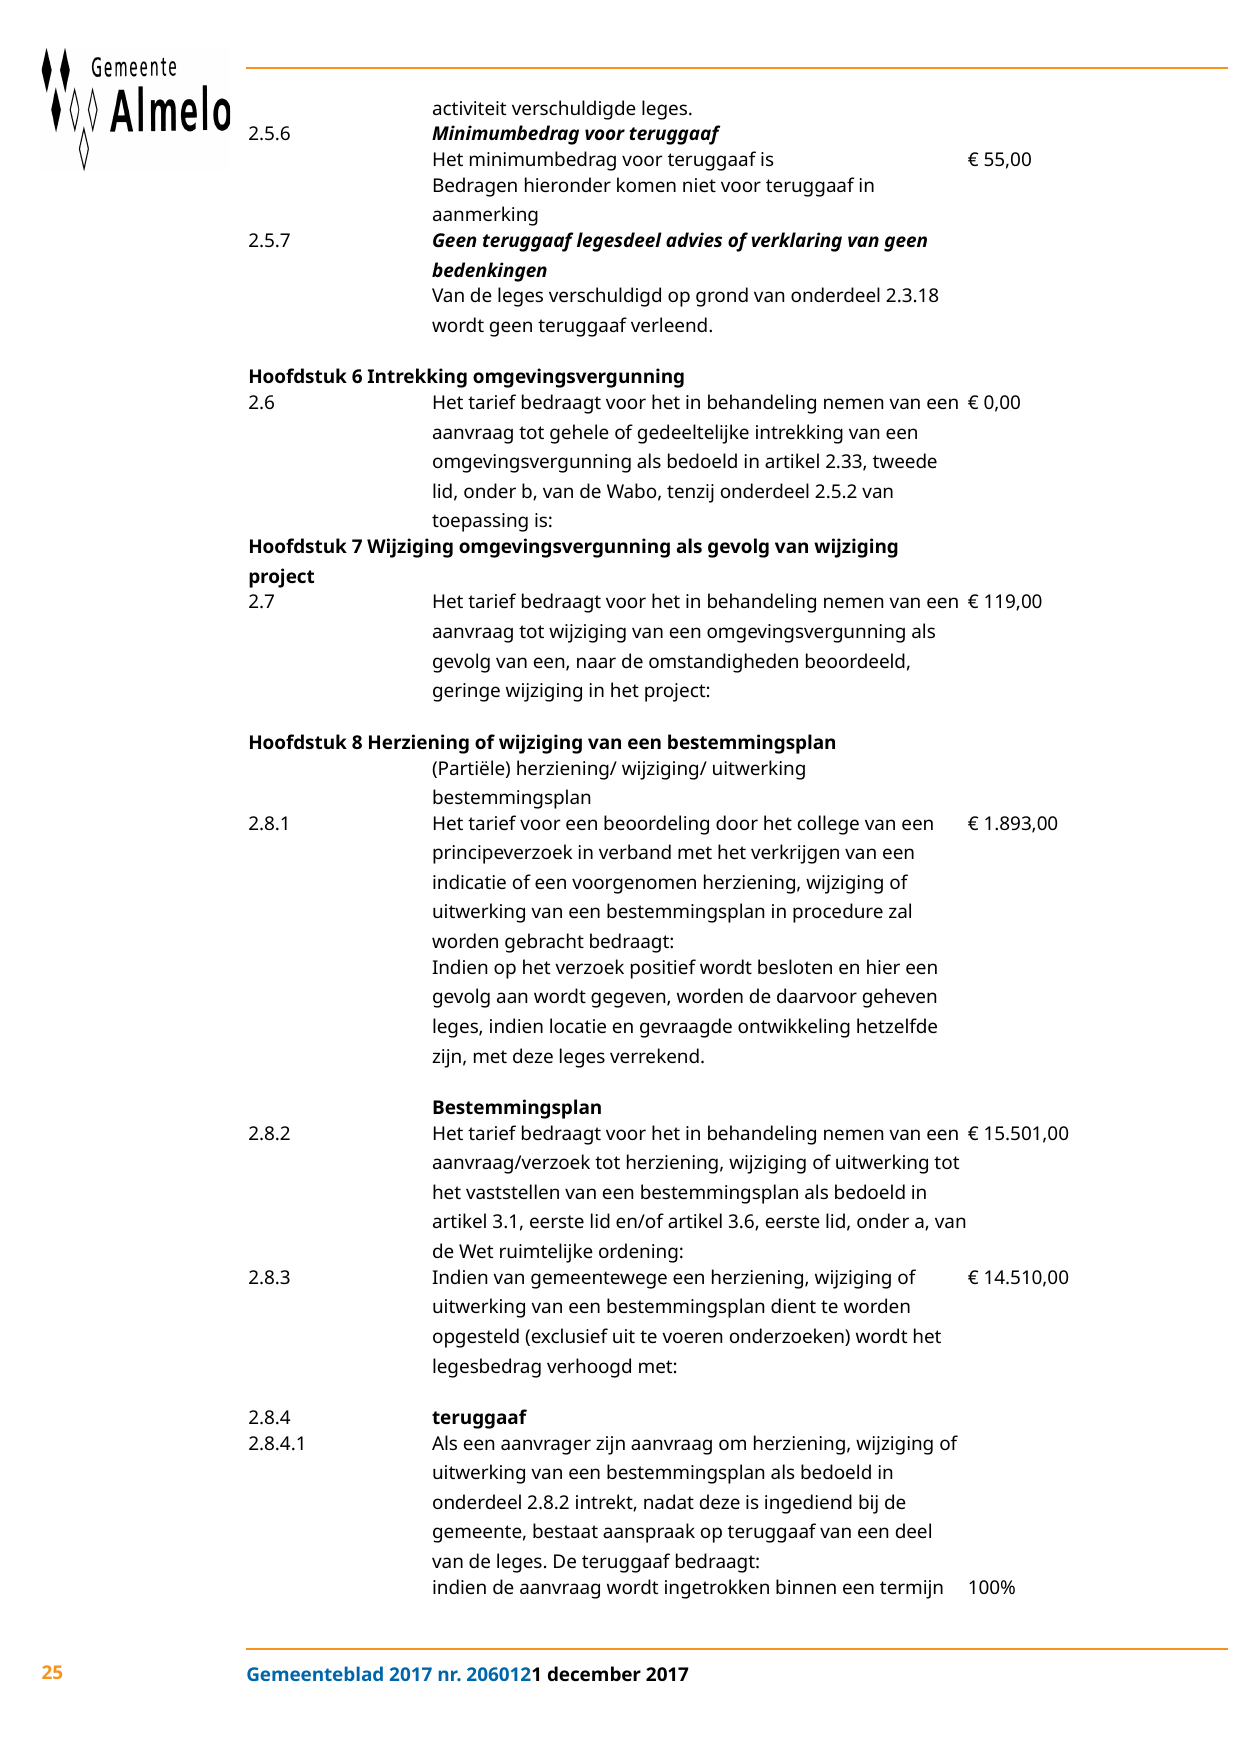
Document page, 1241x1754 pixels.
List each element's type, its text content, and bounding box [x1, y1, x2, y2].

table_cell Indien van gemeentewege een herziening, wijziging of uitwerking van een bestemmingsplan dient te worden opgesteld (exclusief uit te voeren onderzoeken) wordt het legesbedrag verhoogd met: [432, 1264, 968, 1378]
table_cell [968, 1430, 1152, 1574]
table_cell [968, 703, 1152, 729]
table_cell [968, 1094, 1152, 1120]
table_cell 2.8.4 [248, 1404, 432, 1430]
table_cell [968, 954, 1152, 1068]
table_cell € 14.510,00 [968, 1264, 1152, 1378]
table_cell 2.5.6 [248, 121, 432, 146]
table_cell [248, 146, 432, 172]
table_cell [968, 755, 1152, 810]
table_cell [968, 283, 1152, 338]
table_cell [432, 1069, 968, 1094]
table_cell [968, 95, 1152, 121]
table_cell [432, 338, 968, 364]
table_cell [968, 1379, 1152, 1404]
table_cell Het tarief voor een beoordeling door het college van een principeverzoek in verband met het verkrijgen van een indicatie of een voorgenomen herziening, wijziging of uitwerking van een bestemmingsplan in procedure zal worden gebracht bedraagt: [432, 810, 968, 954]
table_cell Indien op het verzoek positief wordt besloten en hier een gevolg aan wordt gegeven, worden de daarvoor geheven leges, indien locatie en gevraagde ontwikkeling hetzelfde zijn, met deze leges verrekend. [432, 954, 968, 1068]
table_cell [248, 755, 432, 810]
table_cell 2.8.3 [248, 1264, 432, 1378]
table_cell [432, 703, 968, 729]
table_cell Bedragen hieronder komen niet voor teruggaaf in aanmerking [432, 172, 968, 227]
table_cell 2.5.7 [248, 227, 432, 283]
table_cell Hoofdstuk 6 Intrekking omgevingsvergunning [248, 364, 968, 389]
table_cell Bestemmingsplan [432, 1094, 968, 1120]
table_cell 100% [968, 1574, 1152, 1600]
table_cell [248, 95, 432, 121]
table_cell [248, 703, 432, 729]
table_cell [432, 1379, 968, 1404]
table_cell activiteit verschuldigde leges. [432, 95, 968, 121]
table_cell 2.7 [248, 589, 432, 703]
table_cell € 1.893,00 [968, 810, 1152, 954]
table_cell [968, 121, 1152, 146]
table_cell Geen teruggaaf legesdeel advies of verklaring van geen bedenkingen [432, 227, 968, 283]
table_cell [968, 364, 1152, 389]
table_cell Minimumbedrag voor teruggaaf [432, 121, 968, 146]
table_cell teruggaaf [432, 1404, 968, 1430]
table_cell [968, 534, 1152, 589]
table_cell € 55,00 [968, 146, 1152, 172]
table_cell [968, 338, 1152, 364]
table_cell € 15.501,00 [968, 1120, 1152, 1264]
table_cell [248, 1574, 432, 1600]
table_cell Het minimumbedrag voor teruggaaf is [432, 146, 968, 172]
table_cell [968, 1069, 1152, 1094]
table_cell Het tarief bedraagt voor het in behandeling nemen van een aanvraag tot wijziging van een omgevingsvergunning als gevolg van een, naar de omstandigheden beoordeeld, geringe wijziging in het project: [432, 589, 968, 703]
table_cell 2.8.4.1 [248, 1430, 432, 1574]
table_cell Hoofdstuk 7 Wijziging omgevingsvergunning als gevolg van wijziging project [248, 534, 968, 589]
table_cell [968, 227, 1152, 283]
table_cell € 0,00 [968, 389, 1152, 533]
table_cell indien de aanvraag wordt ingetrokken binnen een termijn [432, 1574, 968, 1600]
table_cell Het tarief bedraagt voor het in behandeling nemen van een aanvraag tot gehele of gedeeltelijke intrekking van een omgevingsvergunning als bedoeld in artikel 2.33, tweede lid, onder b, van de Wabo, tenzij onderdeel 2.5.2 van toepassing is: [432, 389, 968, 533]
table_cell € 119,00 [968, 589, 1152, 703]
table_cell 2.8.2 [248, 1120, 432, 1264]
table_cell [248, 283, 432, 338]
table_cell Hoofdstuk 8 Herziening of wijziging van een bestemmingsplan [248, 729, 968, 755]
table_cell [968, 1404, 1152, 1430]
table_cell 2.8.1 [248, 810, 432, 954]
picture [41, 47, 231, 172]
table_cell Als een aanvrager zijn aanvraag om herziening, wijziging of uitwerking van een bestemmingsplan als bedoeld in onderdeel 2.8.2 intrekt, nadat deze is ingediend bij de gemeente, bestaat aanspraak op teruggaaf van een deel van de leges. De teruggaaf bedraagt: [432, 1430, 968, 1574]
table_cell [248, 1069, 432, 1094]
table_cell [248, 1094, 432, 1120]
table_cell (Partiële) herziening/ wijziging/ uitwerking bestemmingsplan [432, 755, 968, 810]
table_cell 2.6 [248, 389, 432, 533]
table_cell [248, 1379, 432, 1404]
table_cell [248, 338, 432, 364]
table_cell [968, 172, 1152, 227]
table_cell [248, 172, 432, 227]
table_cell Van de leges verschuldigd op grond van onderdeel 2.3.18 wordt geen teruggaaf verleend. [432, 283, 968, 338]
table_cell [968, 729, 1152, 755]
table_cell Het tarief bedraagt voor het in behandeling nemen van een aanvraag/verzoek tot herziening, wijziging of uitwerking tot het vaststellen van een bestemmingsplan als bedoeld in artikel 3.1, eerste lid en/of artikel 3.6, eerste lid, onder a, van de Wet ruimtelijke ordening: [432, 1120, 968, 1264]
table_cell [248, 954, 432, 1068]
